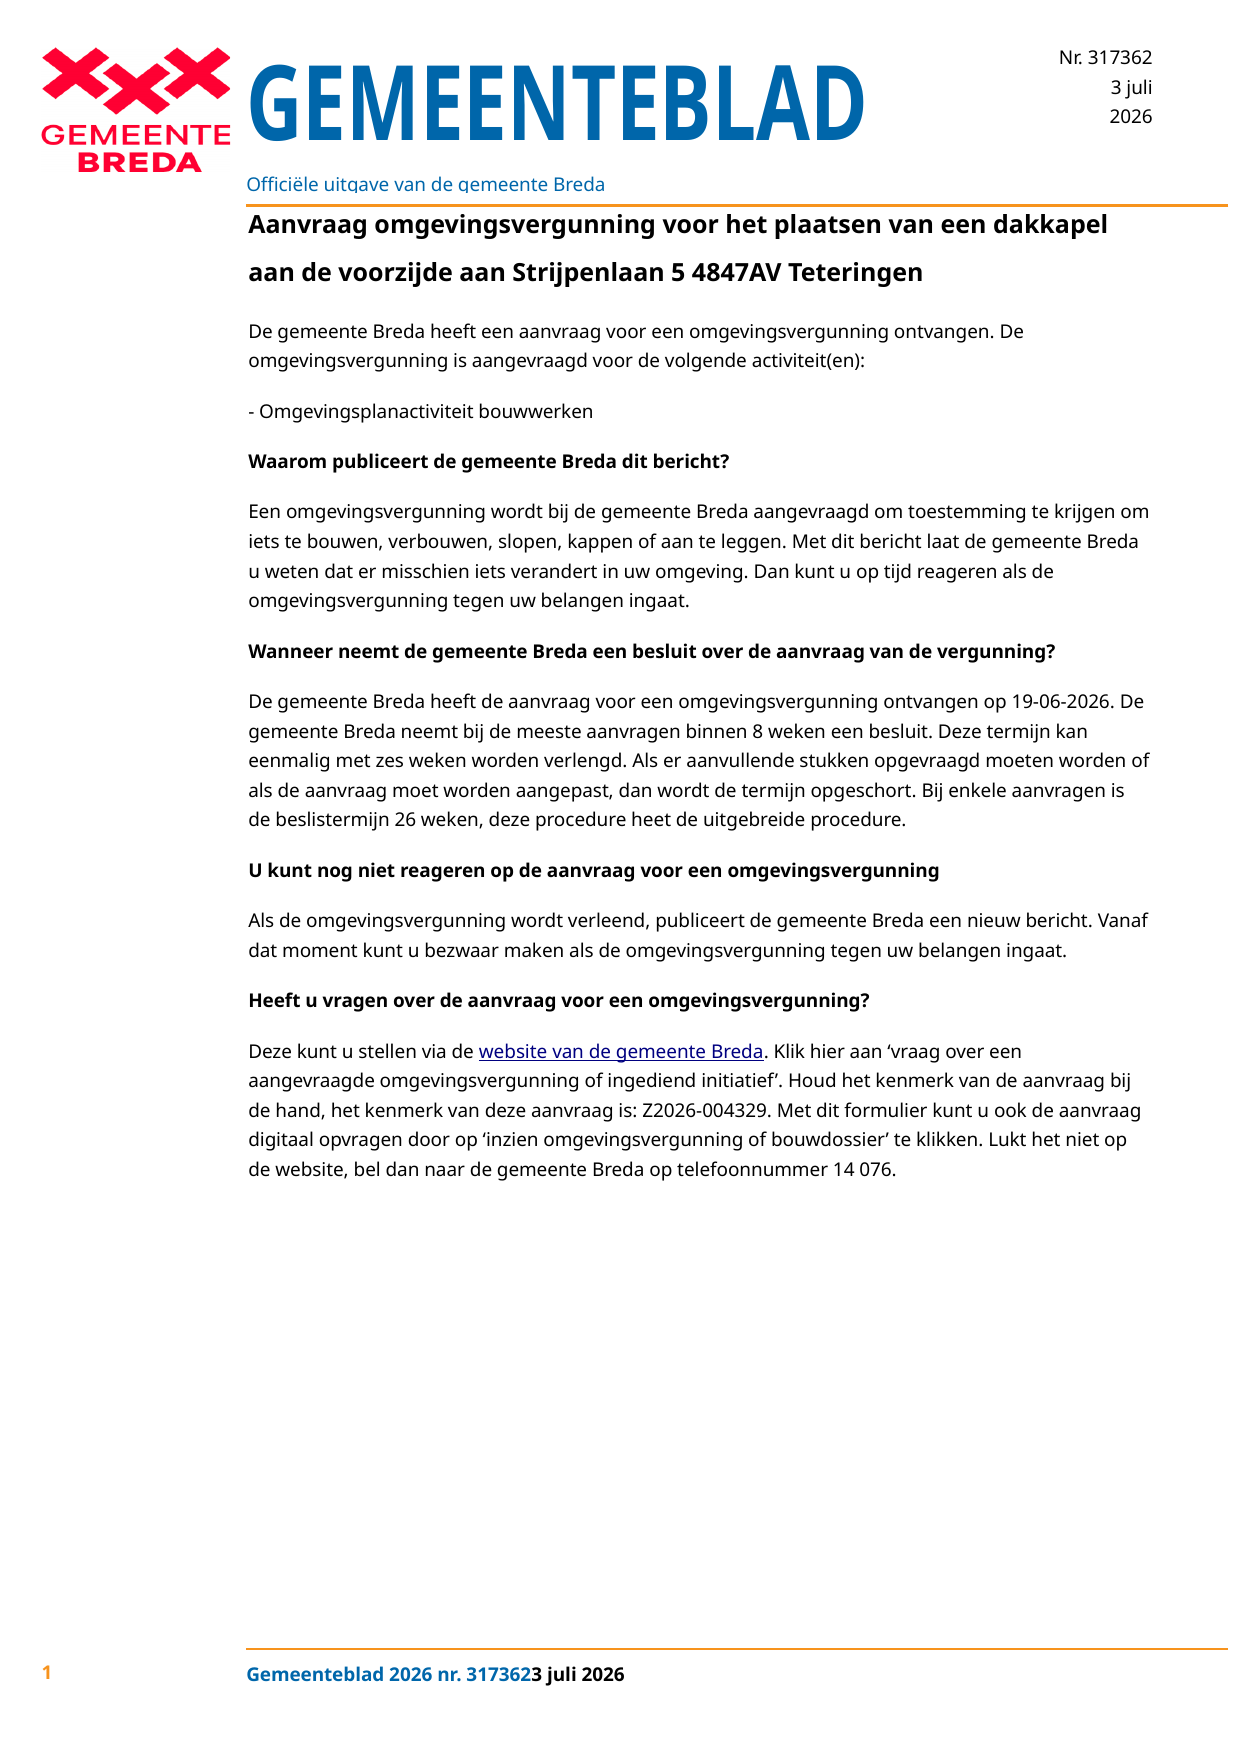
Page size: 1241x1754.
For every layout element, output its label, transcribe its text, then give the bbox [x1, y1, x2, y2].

text Een omgevingsvergunning wordt bij de gemeente Breda aangevraagd om toestemming te krijgen om iets te bouwen, verbouwen, slopen, kappen of aan te leggen. Met dit bericht laat de gemeente Breda u weten dat er misschien iets verandert in uw omgeving. Dan kunt u op tijd reageren als de omgevingsvergunning tegen uw belangen ingaat. [248, 499, 1152, 613]
text De gemeente Breda heeft een aanvraag voor een omgevingsvergunning ontvangen. De omgevingsvergunning is aangevraagd voor de volgende activiteit(en): [248, 318, 1152, 373]
picture [41, 47, 231, 172]
text Waarom publiceert de gemeente Breda dit bericht? [248, 448, 1152, 474]
text Aanvraag omgevingsvergunning voor het plaatsen van een dakkapel aan de voorzijde aan Strijpenlaan 5 4847AV Teteringen [248, 207, 1152, 288]
text Wanneer neemt de gemeente Breda een besluit over de aanvraag van de vergunning? [248, 638, 1152, 664]
text U kunt nog niet reageren op de aanvraag voor een omgevingsvergunning [248, 857, 1152, 883]
text - Omgevingsplanactiviteit bouwwerken [248, 398, 1152, 424]
text Deze kunt u stellen via de website van de gemeente Breda. Klik hier aan ‘vraag over een aangevraagde omgevingsvergunning of ingediend initiatief’. Houd het kenmerk van de aanvraag bij de hand, het kenmerk van deze aanvraag is: Z2026-004329. Met dit formulier kunt u ook de aanvraag digitaal opvragen door op ‘inzien omgevingsvergunning of bouwdossier’ te klikken. Lukt het niet op de website, bel dan naar de gemeente Breda op telefoonnummer 14 076. [248, 1038, 1152, 1182]
text Heeft u vragen over de aanvraag voor een omgevingsvergunning? [248, 987, 1152, 1013]
text Als de omgevingsvergunning wordt verleend, publiceert de gemeente Breda een nieuw bericht. Vanaf dat moment kunt u bezwaar maken als de omgevingsvergunning tegen uw belangen ingaat. [248, 907, 1152, 963]
text De gemeente Breda heeft de aanvraag voor een omgevingsvergunning ontvangen op 19-06-2026. De gemeente Breda neemt bij de meeste aanvragen binnen 8 weken een besluit. Deze termijn kan eenmalig met zes weken worden verlengd. Als er aanvullende stukken opgevraagd moeten worden of als de aanvraag moet worden aangepast, dan wordt de termijn opgeschort. Bij enkele aanvragen is de beslistermijn 26 weken, deze procedure heet de uitgebreide procedure. [248, 688, 1152, 832]
